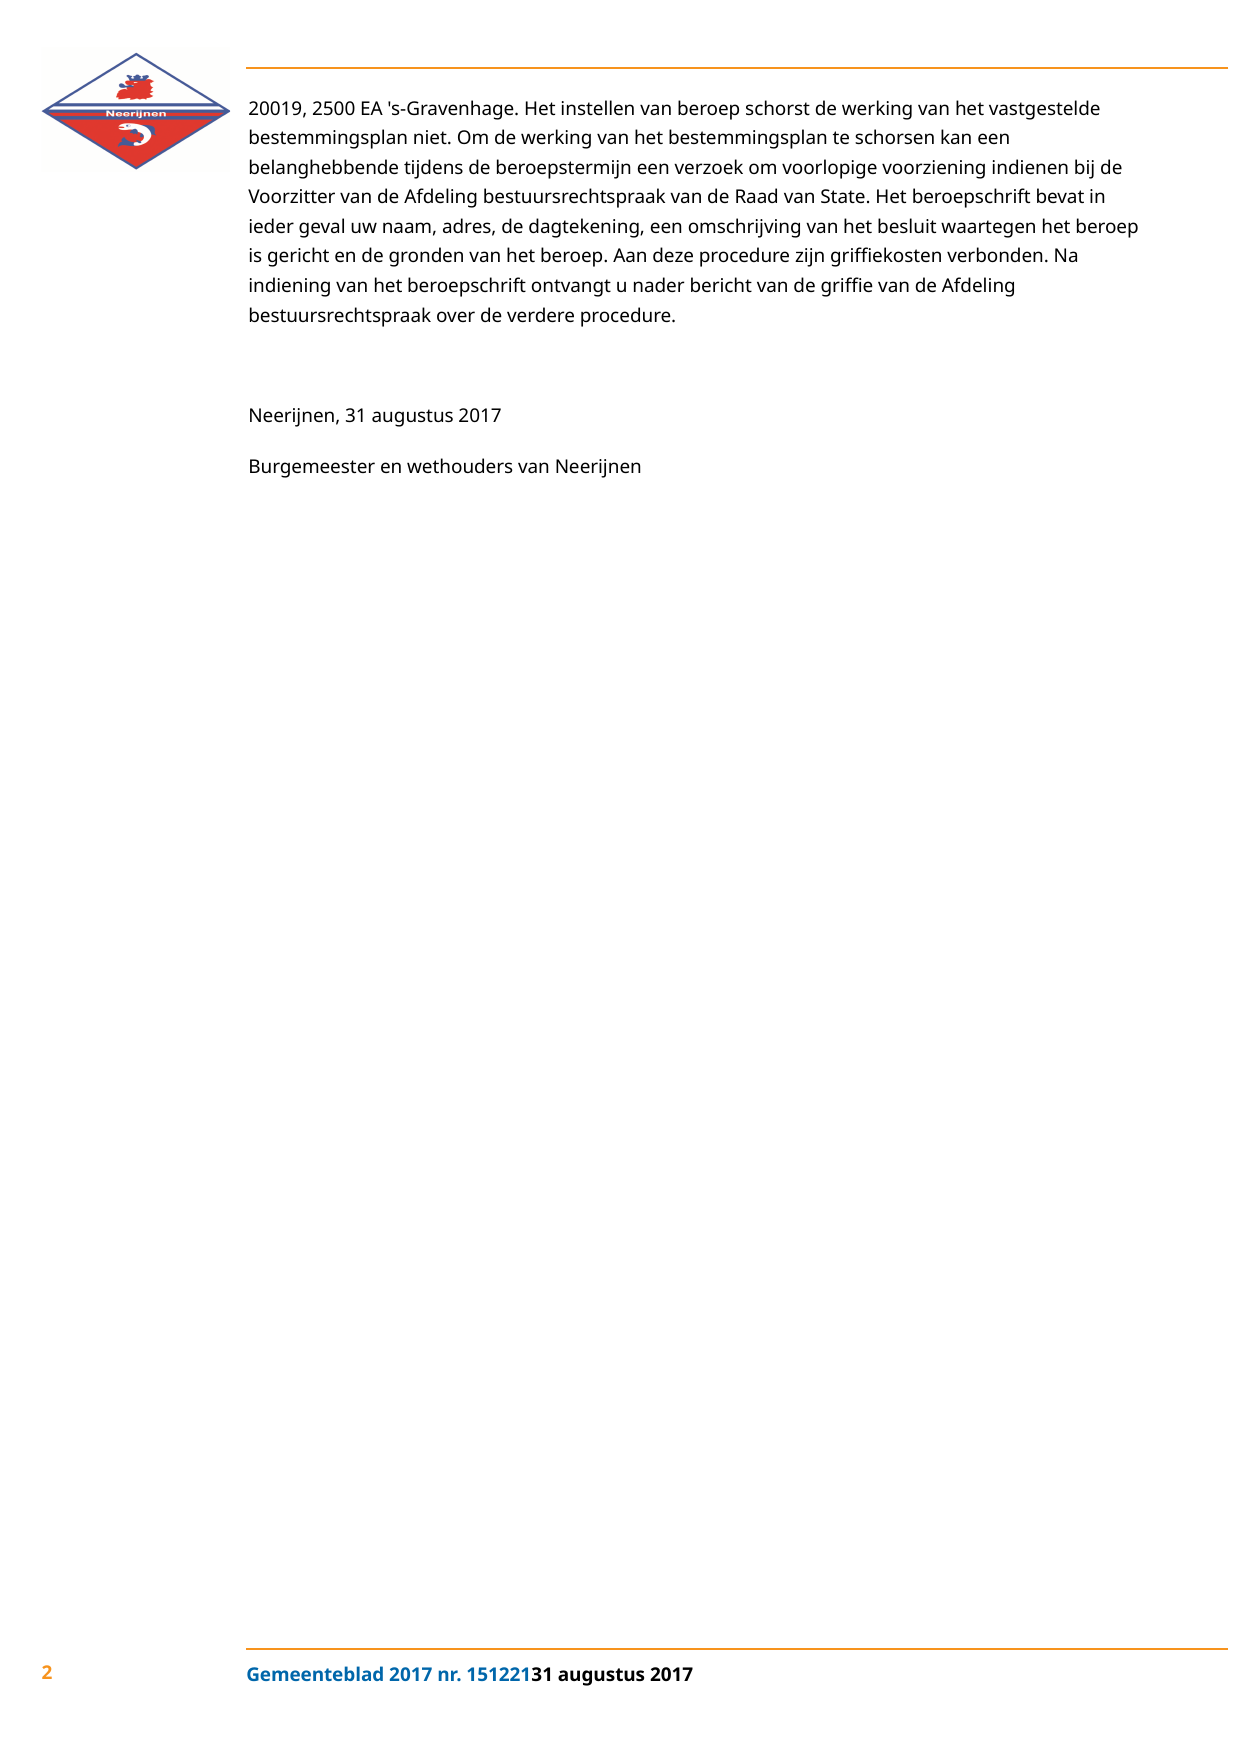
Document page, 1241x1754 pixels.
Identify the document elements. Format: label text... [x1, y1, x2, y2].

text Neerijnen, 31 augustus 2017 [248, 403, 1152, 428]
text Burgemeester en wethouders van Neerijnen [248, 453, 1152, 479]
picture [41, 47, 231, 172]
text 20019, 2500 EA 's-Gravenhage. Het instellen van beroep schorst de werking van het vastgestelde bestemmingsplan niet. Om de werking van het bestemmingsplan te schorsen kan een belanghebbende tijdens de beroepstermijn een verzoek om voorlopige voorziening indienen bij de Voorzitter van de Afdeling bestuursrechtspraak van de Raad van State. Het beroepschrift bevat in ieder geval uw naam, adres, de dagtekening, een omschrijving van het besluit waartegen het beroep is gericht en de gronden van het beroep. Aan deze procedure zijn griffiekosten verbonden. Na indiening van het beroepschrift ontvangt u nader bericht van de griffie van de Afdeling bestuursrechtspraak over de verdere procedure. [248, 95, 1152, 328]
